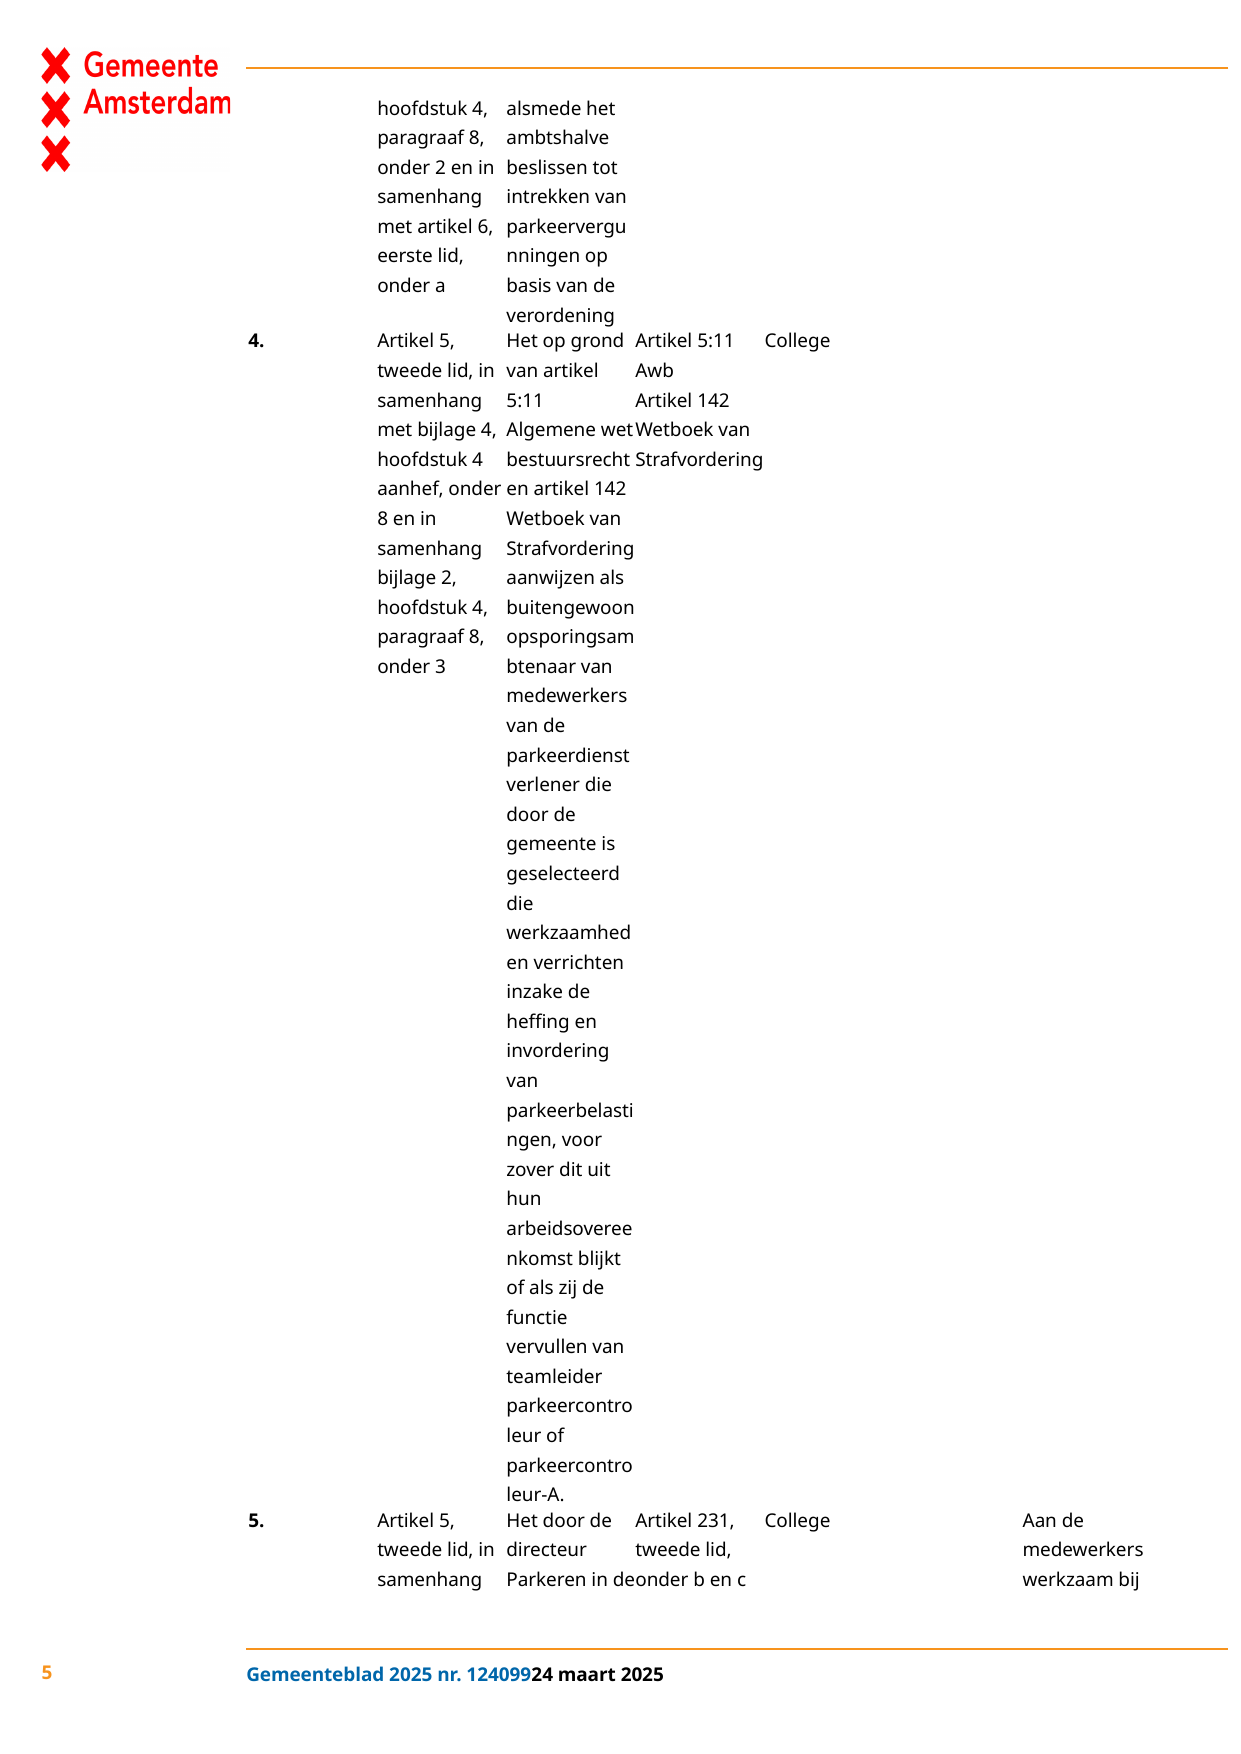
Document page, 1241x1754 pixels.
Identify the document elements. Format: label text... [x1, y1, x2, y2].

table_cell [1023, 328, 1152, 1507]
table_cell [635, 95, 764, 328]
table_cell hoofdstuk 4, paragraaf 8, onder 2 en in samenhang met artikel 6, eerste lid, onder a [377, 95, 506, 328]
table_cell Artikel 5:11 Awb Artikel 142 Wetboek van Strafvordering [635, 328, 764, 1507]
table_cell 4. [248, 328, 377, 1507]
table_cell [248, 95, 377, 328]
picture [41, 47, 231, 172]
table_cell Het door de directeur Parkeren in de [506, 1507, 635, 1592]
table_cell Artikel 5, tweede lid, in samenhang [377, 1507, 506, 1592]
table_cell alsmede het ambtshalve beslissen tot intrekken van parkeervergunningen op basis van de verordening [506, 95, 635, 328]
table_cell [1023, 95, 1152, 328]
table_cell [894, 95, 1022, 328]
table_cell [894, 328, 1022, 1507]
table_cell [764, 95, 893, 328]
table_cell Artikel 231, tweede lid, onder b en c [635, 1507, 764, 1592]
table_cell 5. [248, 1507, 377, 1592]
table_cell College [764, 1507, 893, 1592]
table_cell [894, 1507, 1022, 1592]
table_cell Het op grond van artikel 5:11 Algemene wet bestuursrecht en artikel 142 Wetboek van Strafvordering aanwijzen als buitengewoon opsporingsambtenaar van medewerkers van de parkeerdienstverlener die door de gemeente is geselecteerd die werkzaamheden verrichten inzake de heffing en invordering van parkeerbelastingen, voor zover dit uit hun arbeidsovereenkomst blijkt of als zij de functie vervullen van teamleider parkeercontroleur of parkeercontroleur-A. [506, 328, 635, 1507]
table_cell College [764, 328, 893, 1507]
table_cell Artikel 5, tweede lid, in samenhang met bijlage 4, hoofdstuk 4 aanhef, onder 8 en in samenhang bijlage 2, hoofdstuk 4, paragraaf 8, onder 3 [377, 328, 506, 1507]
